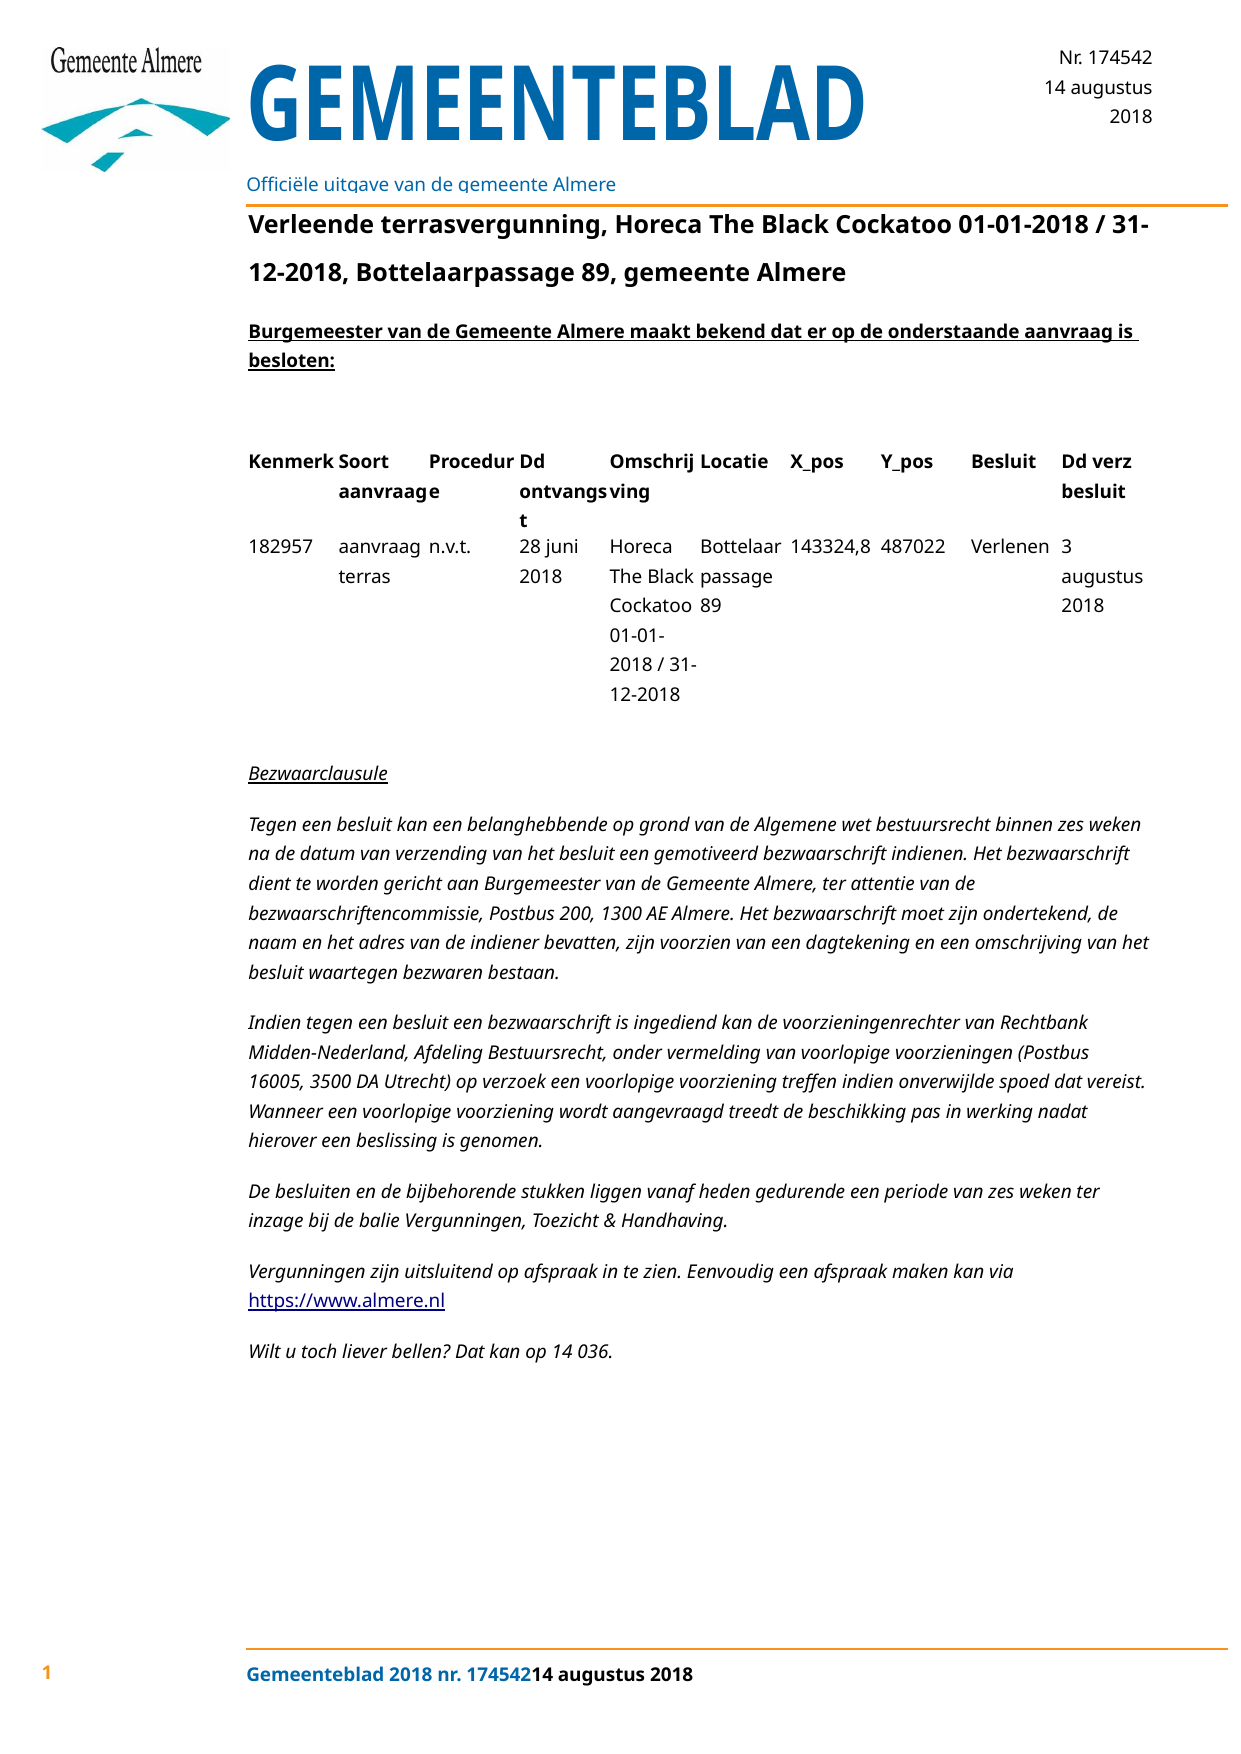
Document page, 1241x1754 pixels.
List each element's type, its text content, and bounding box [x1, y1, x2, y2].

table_cell 182957 [248, 533, 338, 707]
table_header X_pos [790, 449, 881, 533]
table_cell n.v.t. [429, 533, 519, 707]
text Verleende terrasvergunning, Horeca The Black Cockatoo 01-01-2018 / 31-12-2018, Bottelaarpassage 89, gemeente Almere [248, 207, 1152, 288]
table_header Kenmerk [248, 449, 338, 533]
table_cell Verlenen [971, 533, 1061, 707]
table_cell Bottelaarpassage 89 [700, 533, 790, 707]
picture [41, 47, 231, 172]
table_cell 487022 [881, 533, 971, 707]
table_header Dd ontvangst [519, 449, 609, 533]
text Tegen een besluit kan een belanghebbende op grond van de Algemene wet bestuursrecht binnen zes weken na de datum van verzending van het besluit een gemotiveerd bezwaarschrift indienen. Het bezwaarschrift dient te worden gericht aan Burgemeester van de Gemeente Almere, ter attentie van de bezwaarschriftencommissie, Postbus 200, 1300 AE Almere. Het bezwaarschrift moet zijn ondertekend, de naam en het adres van de indiener bevatten, zijn voorzien van een dagtekening en een omschrijving van het besluit waartegen bezwaren bestaan. [248, 811, 1152, 985]
table_header Omschrijving [609, 449, 700, 533]
text De besluiten en de bijbehorende stukken liggen vanaf heden gedurende een periode van zes weken ter inzage bij de balie Vergunningen, Toezicht & Handhaving. [248, 1178, 1152, 1233]
table_header Procedure [429, 449, 519, 533]
table_header Dd verz besluit [1061, 449, 1152, 533]
table_header Y_pos [881, 449, 971, 533]
text Bezwaarclausule [248, 761, 1152, 786]
text Wilt u toch liever bellen? Dat kan op 14 036. [248, 1338, 1152, 1364]
table_header Besluit [971, 449, 1061, 533]
table_cell aanvraag terras [338, 533, 429, 707]
text Burgemeester van de Gemeente Almere maakt bekend dat er op de onderstaande aanvraag is besloten: [248, 318, 1152, 373]
table_cell 28 juni 2018 [519, 533, 609, 707]
table_cell 3 augustus 2018 [1061, 533, 1152, 707]
table_cell 143324,8 [790, 533, 881, 707]
table_cell Horeca The Black Cockatoo 01-01-2018 / 31-12-2018 [609, 533, 700, 707]
table_header Locatie [700, 449, 790, 533]
text Vergunningen zijn uitsluitend op afspraak in te zien. Eenvoudig een afspraak maken kan via https://www.almere.nl [248, 1258, 1152, 1313]
text Indien tegen een besluit een bezwaarschrift is ingediend kan de voorzieningenrechter van Rechtbank Midden-Nederland, Afdeling Bestuursrecht, onder vermelding van voorlopige voorzieningen (Postbus 16005, 3500 DA Utrecht) op verzoek een voorlopige voorziening treffen indien onverwijlde spoed dat vereist. Wanneer een voorlopige voorziening wordt aangevraagd treedt de beschikking pas in werking nadat hierover een beslissing is genomen. [248, 1009, 1152, 1153]
table_header Soort aanvraag [338, 449, 429, 533]
